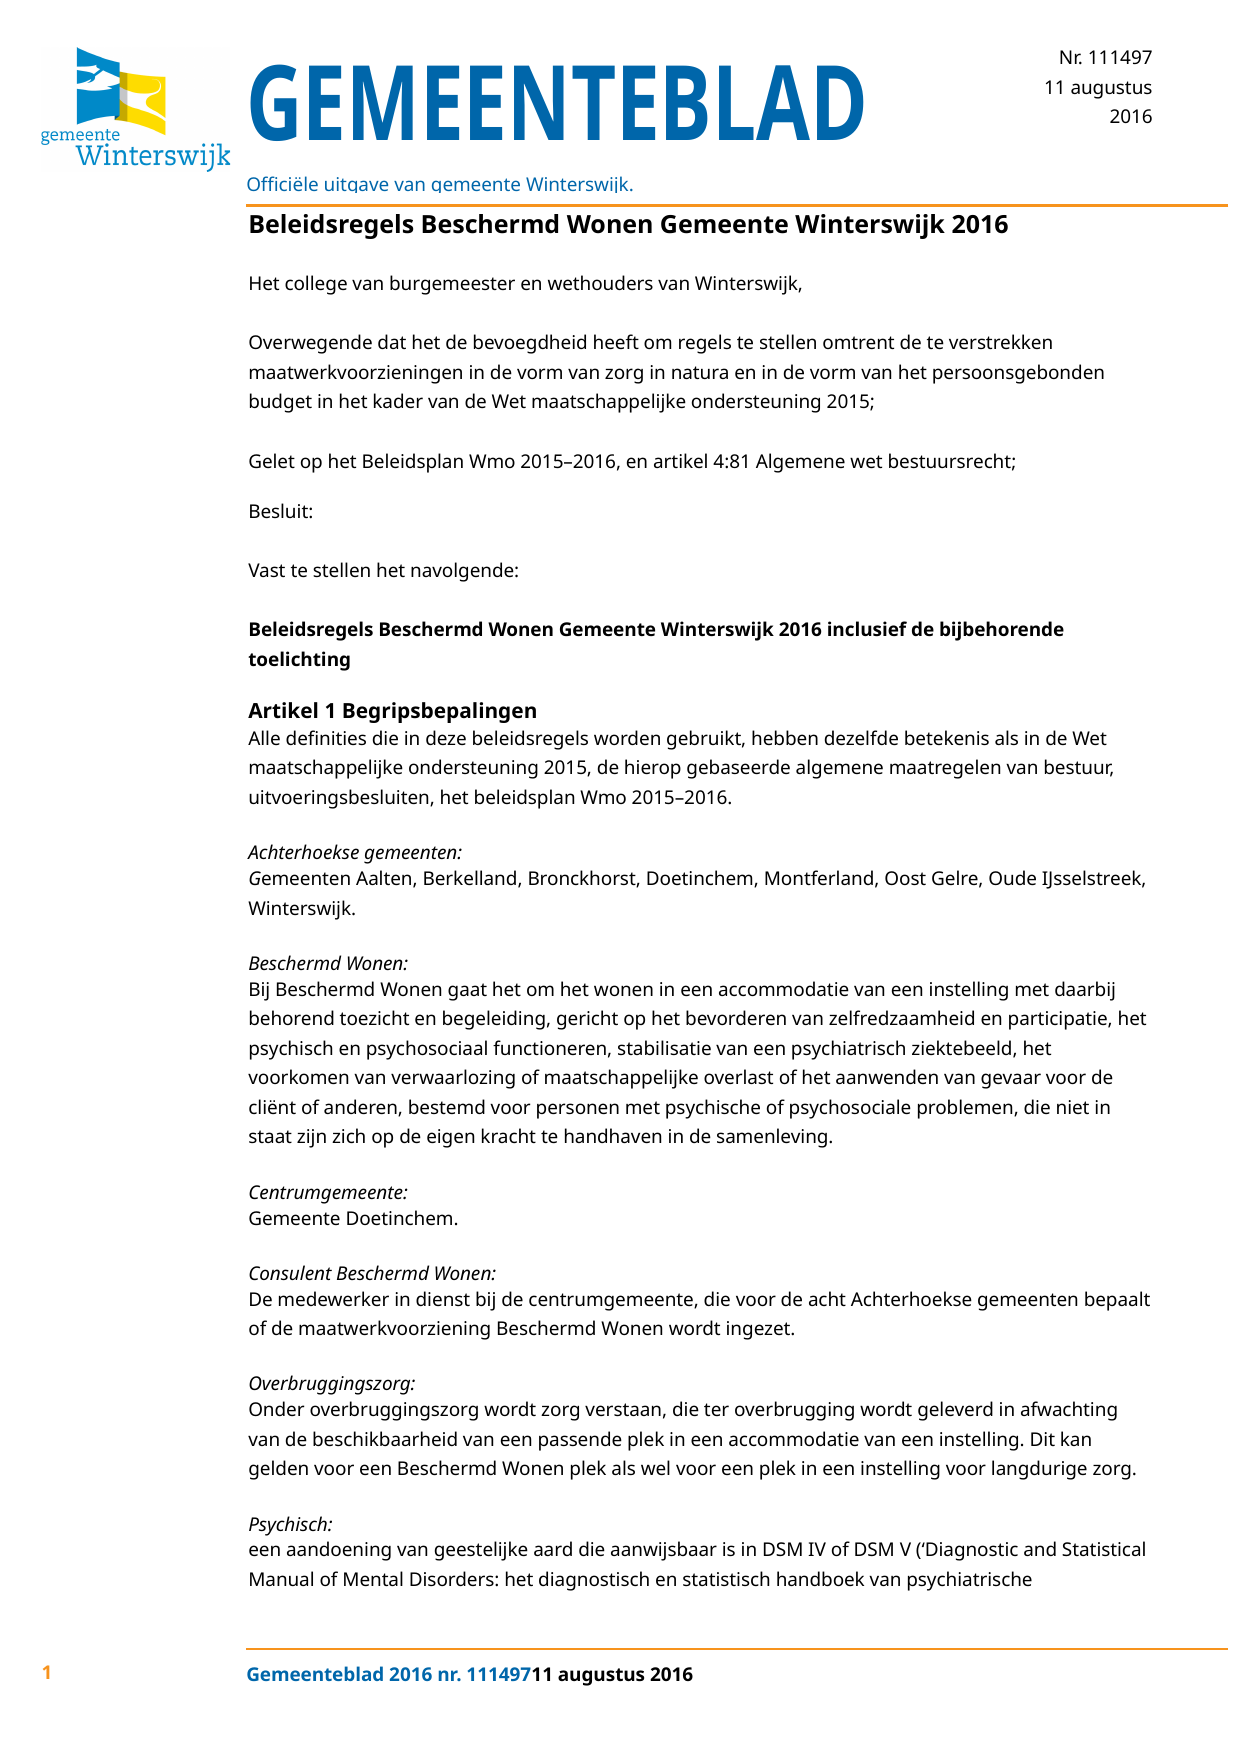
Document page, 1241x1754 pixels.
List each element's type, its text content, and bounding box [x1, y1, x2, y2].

text Het college van burgemeester en wethouders van Winterswijk, [248, 270, 1152, 296]
text een aandoening van geestelijke aard die aanwijsbaar is in DSM IV of DSM V (‘Diagnostic and Statistical Manual of Mental Disorders: het diagnostisch en statistisch handboek van psychiatrische [248, 1537, 1152, 1592]
text Beleidsregels Beschermd Wonen Gemeente Winterswijk 2016 inclusief de bijbehorende toelichting [248, 616, 1152, 672]
text De medewerker in dienst bij de centrumgemeente, die voor de acht Achterhoekse gemeenten bepaalt of de maatwerkvoorziening Beschermd Wonen wordt ingezet. [248, 1286, 1152, 1341]
text Gemeenten Aalten, Berkelland, Bronckhorst, Doetinchem, Montferland, Oost Gelre, Oude IJsselstreek, Winterswijk. [248, 865, 1152, 920]
text Achterhoekse gemeenten: [248, 839, 1152, 865]
text Onder overbruggingszorg wordt zorg verstaan, die ter overbrugging wordt geleverd in afwachting van de beschikbaarheid van een passende plek in een accommodatie van een instelling. Dit kan gelden voor een Beschermd Wonen plek als wel voor een plek in een instelling voor langdurige zorg. [248, 1396, 1152, 1481]
picture [41, 47, 231, 172]
text Artikel 1 Begripsbepalingen [248, 696, 1152, 725]
text Gelet op het Beleidsplan Wmo 2015–2016, en artikel 4:81 Algemene wet bestuursrecht; [248, 448, 1152, 473]
text Beleidsregels Beschermd Wonen Gemeente Winterswijk 2016 [248, 207, 1152, 241]
text Beschermd Wonen: [248, 950, 1152, 976]
text Bij Beschermd Wonen gaat het om het wonen in een accommodatie van een instelling met daarbij behorend toezicht en begeleiding, gericht op het bevorderen van zelfredzaamheid en participatie, het psychisch en psychosociaal functioneren, stabilisatie van een psychiatrisch ziektebeeld, het voorkomen van verwaarlozing of maatschappelijke overlast of het aanwenden van gevaar voor de cliënt of anderen, bestemd voor personen met psychische of psychosociale problemen, die niet in staat zijn zich op de eigen kracht te handhaven in de samenleving. [248, 976, 1152, 1149]
text Vast te stellen het navolgende: [248, 557, 1152, 583]
text Overbruggingszorg: [248, 1371, 1152, 1396]
text Alle definities die in deze beleidsregels worden gebruikt, hebben dezelfde betekenis als in de Wet maatschappelijke ondersteuning 2015, de hierop gebaseerde algemene maatregelen van bestuur, uitvoeringsbesluiten, het beleidsplan Wmo 2015–2016. [248, 725, 1152, 810]
picture [225, 153, 231, 162]
text Gemeente Doetinchem. [248, 1205, 1152, 1230]
text Besluit: [248, 498, 1152, 524]
text Overwegende dat het de bevoegdheid heeft om regels te stellen omtrent de te verstrekken maatwerkvoorzieningen in de vorm van zorg in natura en in de vorm van het persoonsgebonden budget in het kader van de Wet maatschappelijke ondersteuning 2015; [248, 329, 1152, 414]
text Psychisch: [248, 1511, 1152, 1537]
text Consulent Beschermd Wonen: [248, 1260, 1152, 1286]
text Centrumgemeente: [248, 1179, 1152, 1205]
